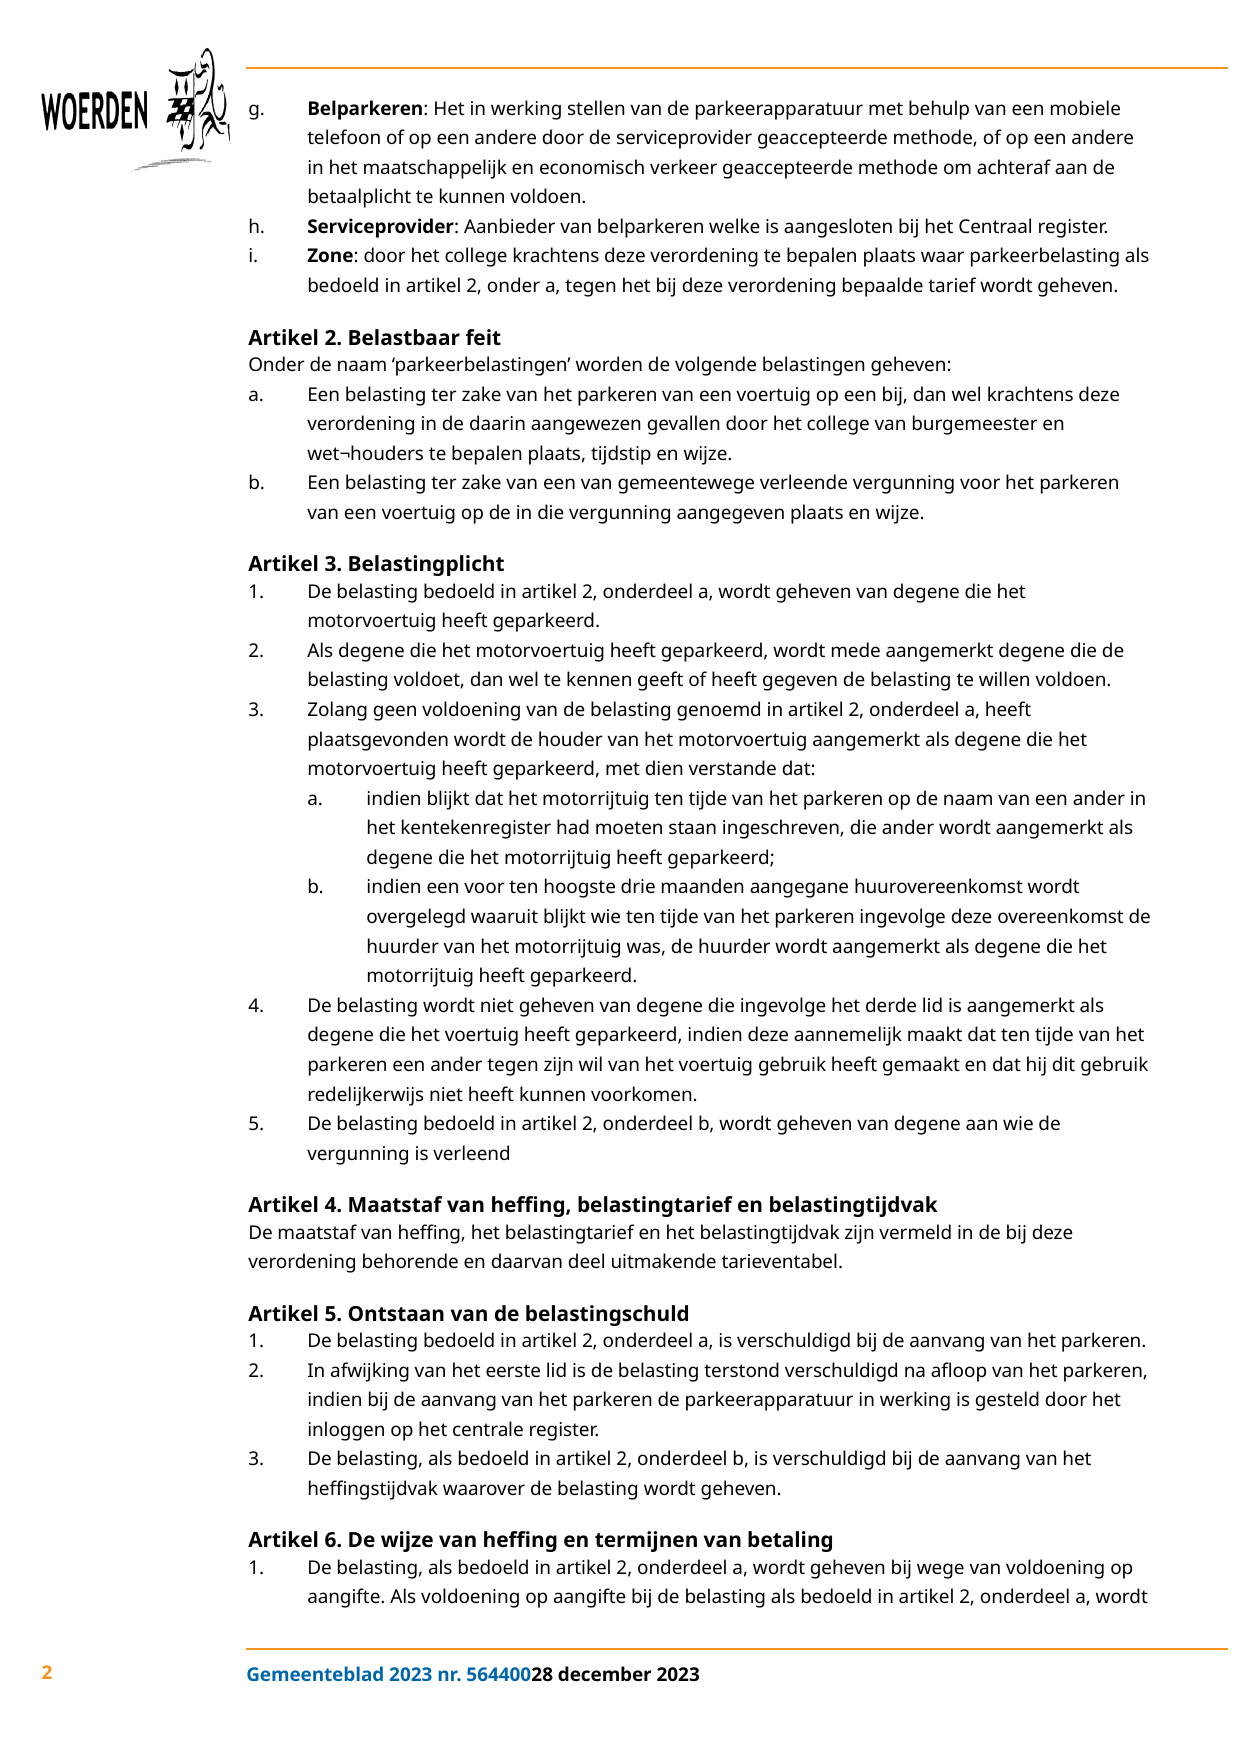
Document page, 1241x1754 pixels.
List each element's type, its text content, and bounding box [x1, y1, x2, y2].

list Belparkeren: Het in werking stellen van de parkeerapparatuur met behulp van een mobiele telefoon of op een andere door de serviceprovider geaccepteerde methode, of op een andere in het maatschappelijk en economisch verkeer geaccepteerde methode om achteraf aan de betaalplicht te kunnen voldoen. [248, 95, 1152, 209]
text De maatstaf van heffing, het belastingtarief en het belastingtijdvak zijn vermeld in de bij deze verordening behorende en daarvan deel uitmakende tarieventabel. [248, 1219, 1152, 1274]
text Artikel 2. Belastbaar feit [248, 323, 1152, 351]
list Een belasting ter zake van een van gemeentewege verleende vergunning voor het parkeren van een voertuig op de in die vergunning aangegeven plaats en wijze. [248, 469, 1152, 525]
list Zolang geen voldoening van de belasting genoemd in artikel 2, onderdeel a, heeft plaatsgevonden wordt de houder van het motorvoertuig aangemerkt als degene die het motorvoertuig heeft geparkeerd, met dien verstande dat: [248, 696, 1152, 781]
text Artikel 6. De wijze van heffing en termijnen van betaling [248, 1526, 1152, 1554]
picture [41, 47, 231, 172]
list De belasting bedoeld in artikel 2, onderdeel a, is verschuldigd bij de aanvang van het parkeren. [248, 1327, 1152, 1353]
list De belasting bedoeld in artikel 2, onderdeel a, wordt geheven van degene die het motorvoertuig heeft geparkeerd. [248, 578, 1152, 633]
text Artikel 5. Ontstaan van de belastingschuld [248, 1299, 1152, 1327]
list De belasting wordt niet geheven van degene die ingevolge het derde lid is aangemerkt als degene die het voertuig heeft geparkeerd, indien deze aannemelijk maakt dat ten tijde van het parkeren een ander tegen zijn wil van het voertuig gebruik heeft gemaakt en dat hij dit gebruik redelijkerwijs niet heeft kunnen voorkomen. [248, 992, 1152, 1107]
list Een belasting ter zake van het parkeren van een voertuig op een bij, dan wel krachtens deze verordening in de daarin aangewezen gevallen door het college van burgemeester en wet¬houders te bepalen plaats, tijdstip en wijze. [248, 381, 1152, 466]
list De belasting, als bedoeld in artikel 2, onderdeel b, is verschuldigd bij de aanvang van het heffingstijdvak waarover de belasting wordt geheven. [248, 1446, 1152, 1501]
list In afwijking van het eerste lid is de belasting terstond verschuldigd na afloop van het parkeren, indien bij de aanvang van het parkeren de parkeerapparatuur in werking is gesteld door het inloggen op het centrale register. [248, 1357, 1152, 1442]
list indien een voor ten hoogste drie maanden aangegane huurovereenkomst wordt overgelegd waaruit blijkt wie ten tijde van het parkeren ingevolge deze overeenkomst de huurder van het motorrijtuig was, de huurder wordt aangemerkt als degene die het motorrijtuig heeft geparkeerd. [307, 874, 1152, 988]
list De belasting bedoeld in artikel 2, onderdeel b, wordt geheven van degene aan wie de vergunning is verleend [248, 1110, 1152, 1166]
list Zone: door het college krachtens deze verordening te bepalen plaats waar parkeerbelasting als bedoeld in artikel 2, onder a, tegen het bij deze verordening bepaalde tarief wordt geheven. [248, 243, 1152, 298]
text Artikel 4. Maatstaf van heffing, belastingtarief en belastingtijdvak [248, 1190, 1152, 1219]
list Als degene die het motorvoertuig heeft geparkeerd, wordt mede aangemerkt degene die de belasting voldoet, dan wel te kennen geeft of heeft gegeven de belasting te willen voldoen. [248, 637, 1152, 692]
text Onder de naam ‘parkeerbelastingen’ worden de volgende belastingen geheven: [248, 351, 1152, 377]
list De belasting, als bedoeld in artikel 2, onderdeel a, wordt geheven bij wege van voldoening op aangifte. Als voldoening op aangifte bij de belasting als bedoeld in artikel 2, onderdeel a, wordt [248, 1554, 1152, 1609]
list indien blijkt dat het motorrijtuig ten tijde van het parkeren op de naam van een ander in het kentekenregister had moeten staan ingeschreven, die ander wordt aangemerkt als degene die het motorrijtuig heeft geparkeerd; [307, 785, 1152, 870]
list Serviceprovider: Aanbieder van belparkeren welke is aangesloten bij het Centraal register. [248, 213, 1152, 239]
text Artikel 3. Belastingplicht [248, 549, 1152, 578]
